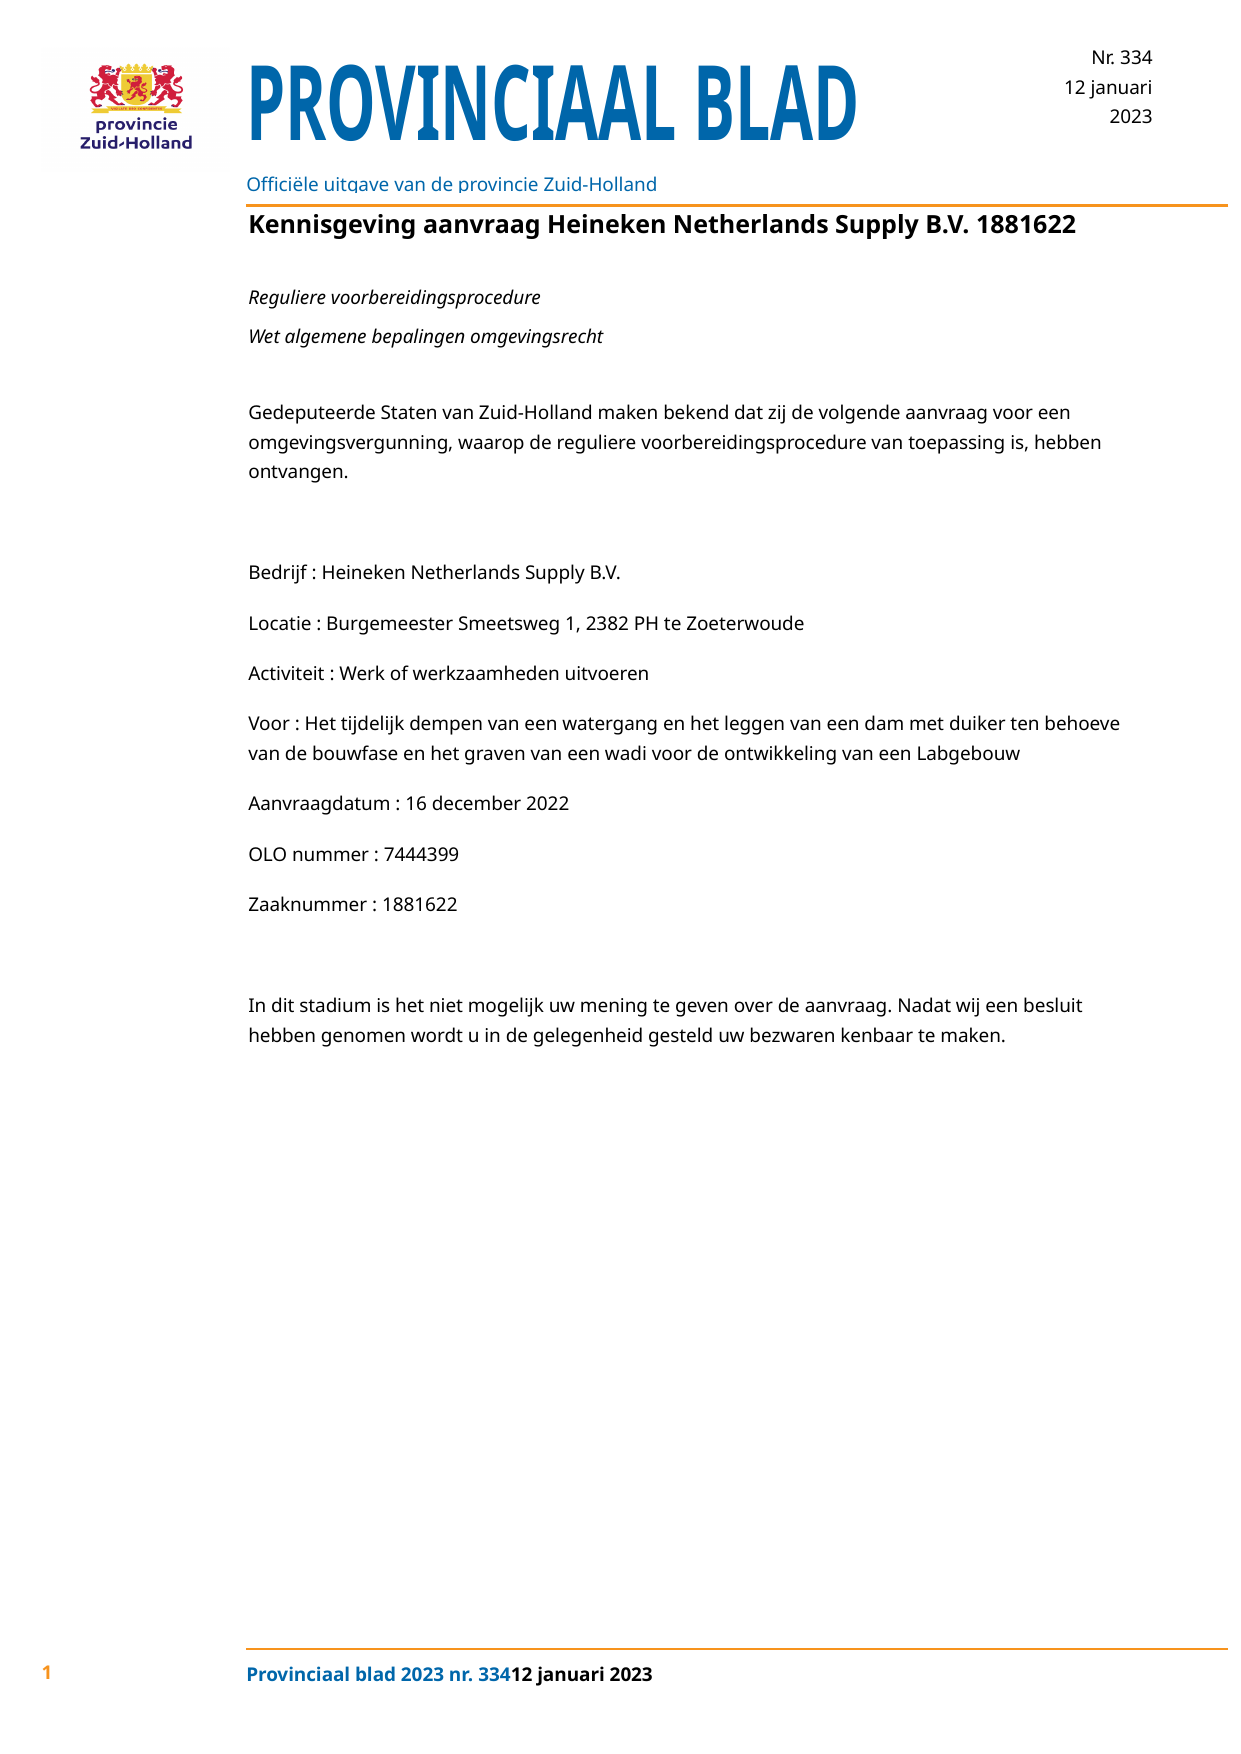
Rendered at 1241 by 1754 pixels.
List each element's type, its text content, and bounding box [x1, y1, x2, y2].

text Wet algemene bepalingen omgevingsrecht [248, 323, 1152, 349]
text Activiteit : Werk of werkzaamheden uitvoeren [248, 660, 1152, 686]
text Locatie : Burgemeester Smeetsweg 1, 2382 PH te Zoeterwoude [248, 610, 1152, 635]
text Zaaknummer : 1881622 [248, 891, 1152, 917]
text Aanvraagdatum : 16 december 2022 [248, 791, 1152, 816]
text Voor : Het tijdelijk dempen van een watergang en het leggen van een dam met duiker ten behoeve van de bouwfase en het graven van een wadi voor de ontwikkeling van een Labgebouw [248, 711, 1152, 766]
picture [41, 47, 231, 172]
text Reguliere voorbereidingsprocedure [248, 284, 1152, 309]
text In dit stadium is het niet mogelijk uw mening te geven over de aanvraag. Nadat wij een besluit hebben genomen wordt u in de gelegenheid gesteld uw bezwaren kenbaar te maken. [248, 992, 1152, 1047]
text Gedeputeerde Staten van Zuid-Holland maken bekend dat zij de volgende aanvraag voor een omgevingsvergunning, waarop de reguliere voorbereidingsprocedure van toepassing is, hebben ontvangen. [248, 399, 1152, 484]
text OLO nummer : 7444399 [248, 841, 1152, 867]
text Bedrijf : Heineken Netherlands Supply B.V. [248, 559, 1152, 585]
text Kennisgeving aanvraag Heineken Netherlands Supply B.V. 1881622 [248, 207, 1152, 241]
